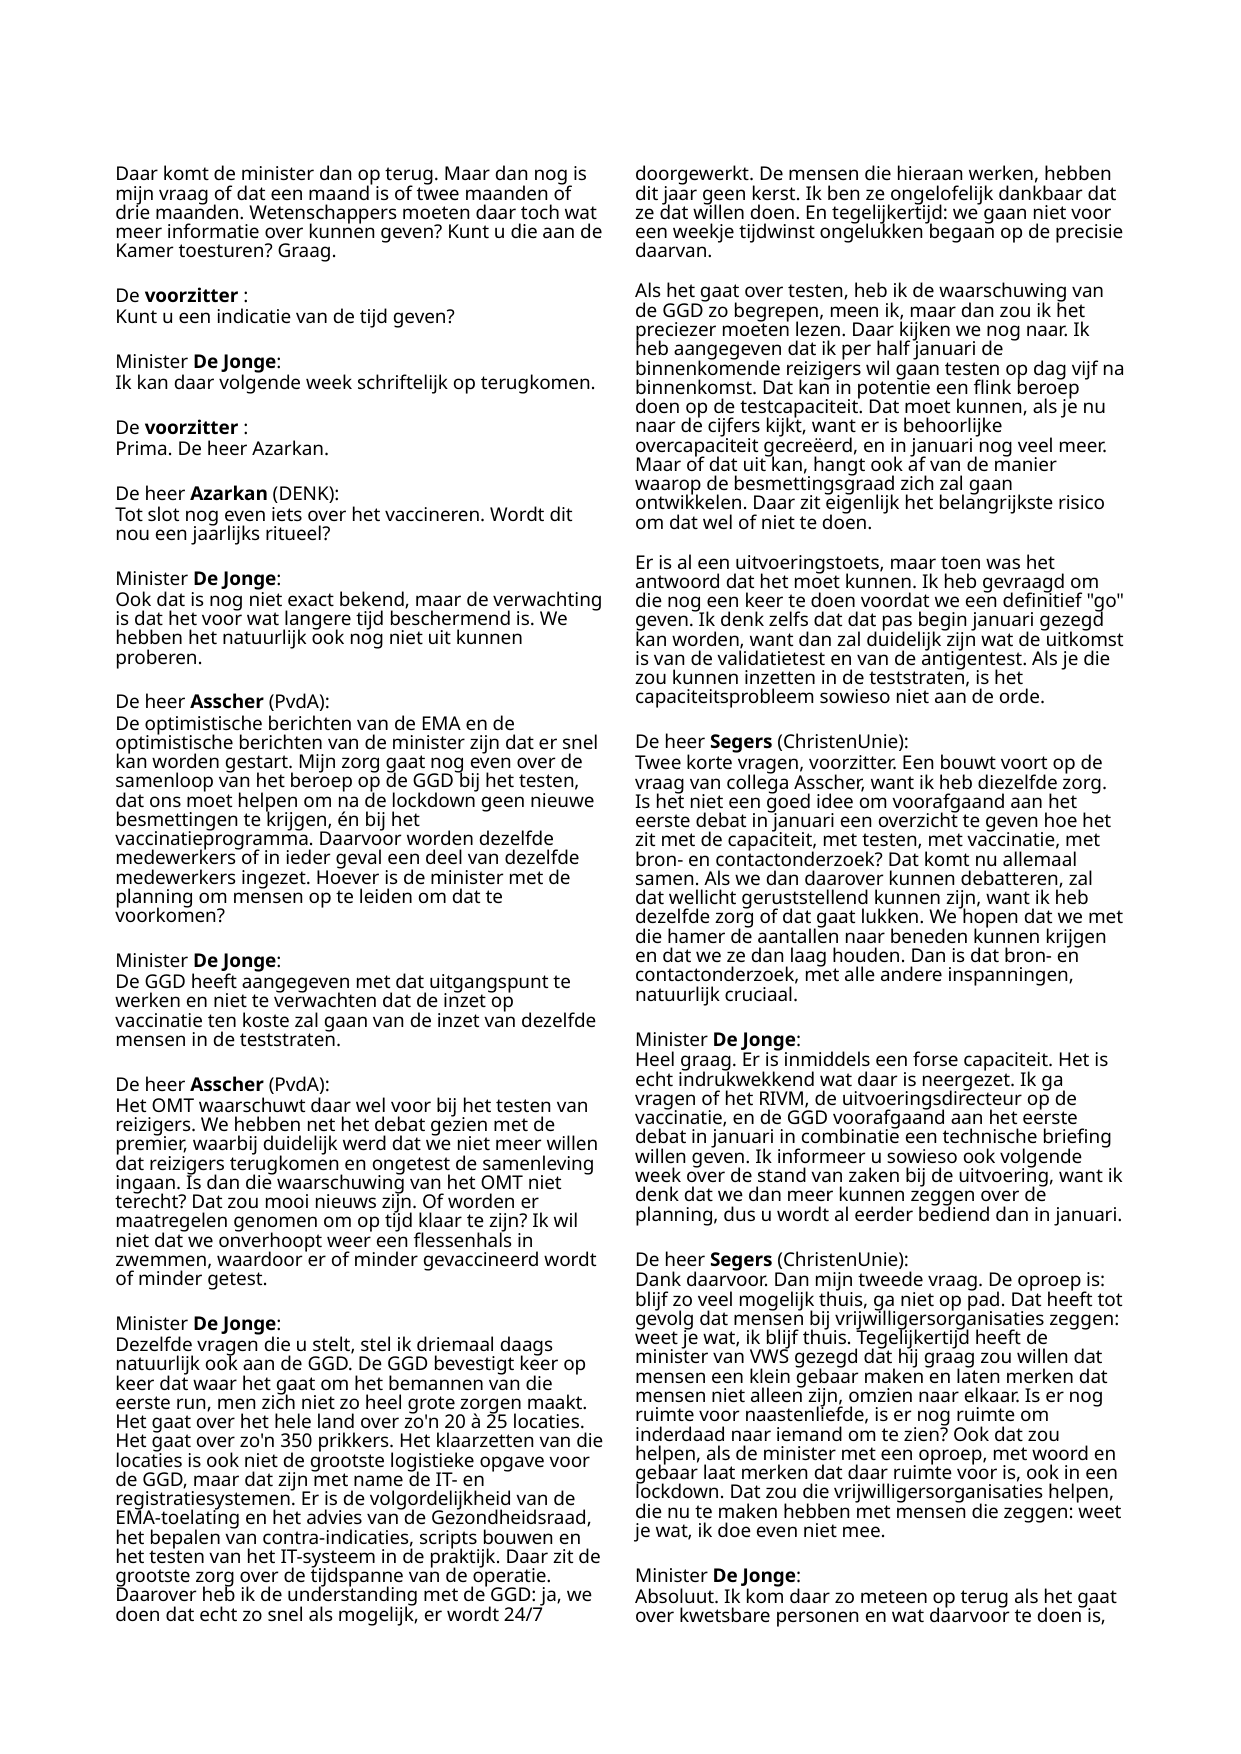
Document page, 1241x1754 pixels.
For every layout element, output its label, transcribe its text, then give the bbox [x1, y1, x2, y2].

text De heer Asscher (PvdA): [115, 1071, 605, 1097]
text De heer Asscher (PvdA): [115, 689, 605, 714]
text De heer Azarkan (DENK): [115, 480, 605, 506]
text Ik kan daar volgende week schriftelijk op terugkomen. [115, 374, 605, 393]
text De heer Segers (ChristenUnie): [635, 729, 1125, 754]
text De GGD heeft aangegeven met dat uitgangspunt te werken en niet te verwachten dat de inzet op vaccinatie ten koste zal gaan van de inzet van dezelfde mensen in de teststraten. [115, 973, 605, 1050]
text De voorzitter : [115, 414, 605, 440]
text Minister De Jonge: [115, 348, 605, 374]
text Minister De Jonge: [115, 947, 605, 973]
text Ook dat is nog niet exact bekend, maar de verwachting is dat het voor wat langere tijd beschermend is. We hebben het natuurlijk ook nog niet uit kunnen proberen. [115, 591, 605, 668]
text Kunt u een indicatie van de tijd geven? [115, 308, 605, 327]
text Heel graag. Er is inmiddels een forse capaciteit. Het is echt indrukwekkend wat daar is neergezet. Ik ga vragen of het RIVM, de uitvoeringsdirecteur op de vaccinatie, en de GGD voorafgaand aan het eerste debat in januari in combinatie een technische briefing willen geven. Ik informeer u sowieso ook volgende week over de stand van zaken bij de uitvoering, want ik denk dat we dan meer kunnen zeggen over de planning, dus u wordt al eerder bediend dan in januari. [635, 1051, 1125, 1225]
text Minister De Jonge: [635, 1026, 1125, 1051]
text Dezelfde vragen die u stelt, stel ik driemaal daags natuurlijk ook aan de GGD. De GGD bevestigt keer op keer dat waar het gaat om het bemannen van die eerste run, men zich niet zo heel grote zorgen maakt. Het gaat over het hele land over zo'n 20 à 25 locaties. Het gaat over zo'n 350 prikkers. Het klaarzetten van die locaties is ook niet de grootste logistieke opgave voor de GGD, maar dat zijn met name de IT- en registratiesystemen. Er is de volgordelijkheid van de EMA-toelating en het advies van de Gezondheidsraad, het bepalen van contra-indicaties, scripts bouwen en het testen van het IT-systeem in de praktijk. Daar zit de grootste zorg over de tijdspanne van de operatie. Daarover heb ik de understanding met de GGD: ja, we doen dat echt zo snel als mogelijk, er wordt 24/7 [115, 1336, 605, 1625]
text Absoluut. Ik kom daar zo meteen op terug als het gaat over kwetsbare personen en wat daarvoor te doen is, [635, 1588, 1125, 1626]
text De voorzitter : [115, 282, 605, 308]
text Het OMT waarschuwt daar wel voor bij het testen van reizigers. We hebben net het debat gezien met de premier, waarbij duidelijk werd dat we niet meer willen dat reizigers terugkomen en ongetest de samenleving ingaan. Is dan die waarschuwing van het OMT niet terecht? Dat zou mooi nieuws zijn. Of worden er maatregelen genomen om op tijd klaar te zijn? Ik wil niet dat we onverhoopt weer een flessenhals in zwemmen, waardoor er of minder gevaccineerd wordt of minder getest. [115, 1097, 605, 1289]
text Als het gaat over testen, heb ik de waarschuwing van de GGD zo begrepen, meen ik, maar dan zou ik het preciezer moeten lezen. Daar kijken we nog naar. Ik heb aangegeven dat ik per half januari de binnenkomende reizigers wil gaan testen op dag vijf na binnenkomst. Dat kan in potentie een flink beroep doen op de testcapaciteit. Dat moet kunnen, als je nu naar de cijfers kijkt, want er is behoorlijke overcapaciteit gecreëerd, en in januari nog veel meer. Maar of dat uit kan, hangt ook af van de manier waarop de besmettingsgraad zich zal gaan ontwikkelen. Daar zit eigenlijk het belangrijkste risico om dat wel of niet te doen. [635, 282, 1125, 533]
text Prima. De heer Azarkan. [115, 440, 605, 459]
text Tot slot nog even iets over het vaccineren. Wordt dit nou een jaarlijks ritueel? [115, 506, 605, 544]
text Minister De Jonge: [635, 1562, 1125, 1588]
text De heer Segers (ChristenUnie): [635, 1246, 1125, 1271]
text Dank daarvoor. Dan mijn tweede vraag. De oproep is: blijf zo veel mogelijk thuis, ga niet op pad. Dat heeft tot gevolg dat mensen bij vrijwilligersorganisaties zeggen: weet je wat, ik blijf thuis. Tegelijkertijd heeft de minister van VWS gezegd dat hij graag zou willen dat mensen een klein gebaar maken en laten merken dat mensen niet alleen zijn, omzien naar elkaar. Is er nog ruimte voor naastenliefde, is er nog ruimte om inderdaad naar iemand om te zien? Ook dat zou helpen, als de minister met een oproep, met woord en gebaar laat merken dat daar ruimte voor is, ook in een lockdown. Dat zou die vrijwilligersorganisaties helpen, die nu te maken hebben met mensen die zeggen: weet je wat, ik doe even niet mee. [635, 1271, 1125, 1541]
text Minister De Jonge: [115, 565, 605, 591]
text Daar komt de minister dan op terug. Maar dan nog is mijn vraag of dat een maand is of twee maanden of drie maanden. Wetenschappers moeten daar toch wat meer informatie over kunnen geven? Kunt u die aan de Kamer toesturen? Graag. [115, 165, 605, 262]
text Twee korte vragen, voorzitter. Een bouwt voort op de vraag van collega Asscher, want ik heb diezelfde zorg. Is het niet een goed idee om voorafgaand aan het eerste debat in januari een overzicht te geven hoe het zit met de capaciteit, met testen, met vaccinatie, met bron- en contactonderzoek? Dat komt nu allemaal samen. Als we dan daarover kunnen debatteren, zal dat wellicht geruststellend kunnen zijn, want ik heb dezelfde zorg of dat gaat lukken. We hopen dat we met die hamer de aantallen naar beneden kunnen krijgen en dat we ze dan laag houden. Dan is dat bron- en contactonderzoek, met alle andere inspanningen, natuurlijk cruciaal. [635, 754, 1125, 1005]
text Minister De Jonge: [115, 1310, 605, 1336]
text Er is al een uitvoeringstoets, maar toen was het antwoord dat het moet kunnen. Ik heb gevraagd om die nog een keer te doen voordat we een definitief "go" geven. Ik denk zelfs dat dat pas begin januari gezegd kan worden, want dan zal duidelijk zijn wat de uitkomst is van de validatietest en van de antigentest. Als je die zou kunnen inzetten in de teststraten, is het capaciteitsprobleem sowieso niet aan de orde. [635, 554, 1125, 708]
text doorgewerkt. De mensen die hieraan werken, hebben dit jaar geen kerst. Ik ben ze ongelofelijk dankbaar dat ze dat willen doen. En tegelijkertijd: we gaan niet voor een weekje tijdwinst ongelukken begaan op de precisie daarvan. [635, 165, 1125, 262]
text De optimistische berichten van de EMA en de optimistische berichten van de minister zijn dat er snel kan worden gestart. Mijn zorg gaat nog even over de samenloop van het beroep op de GGD bij het testen, dat ons moet helpen om na de lockdown geen nieuwe besmettingen te krijgen, én bij het vaccinatieprogramma. Daarvoor worden dezelfde medewerkers of in ieder geval een deel van dezelfde medewerkers ingezet. Hoever is de minister met de planning om mensen op te leiden om dat te voorkomen? [115, 714, 605, 926]
